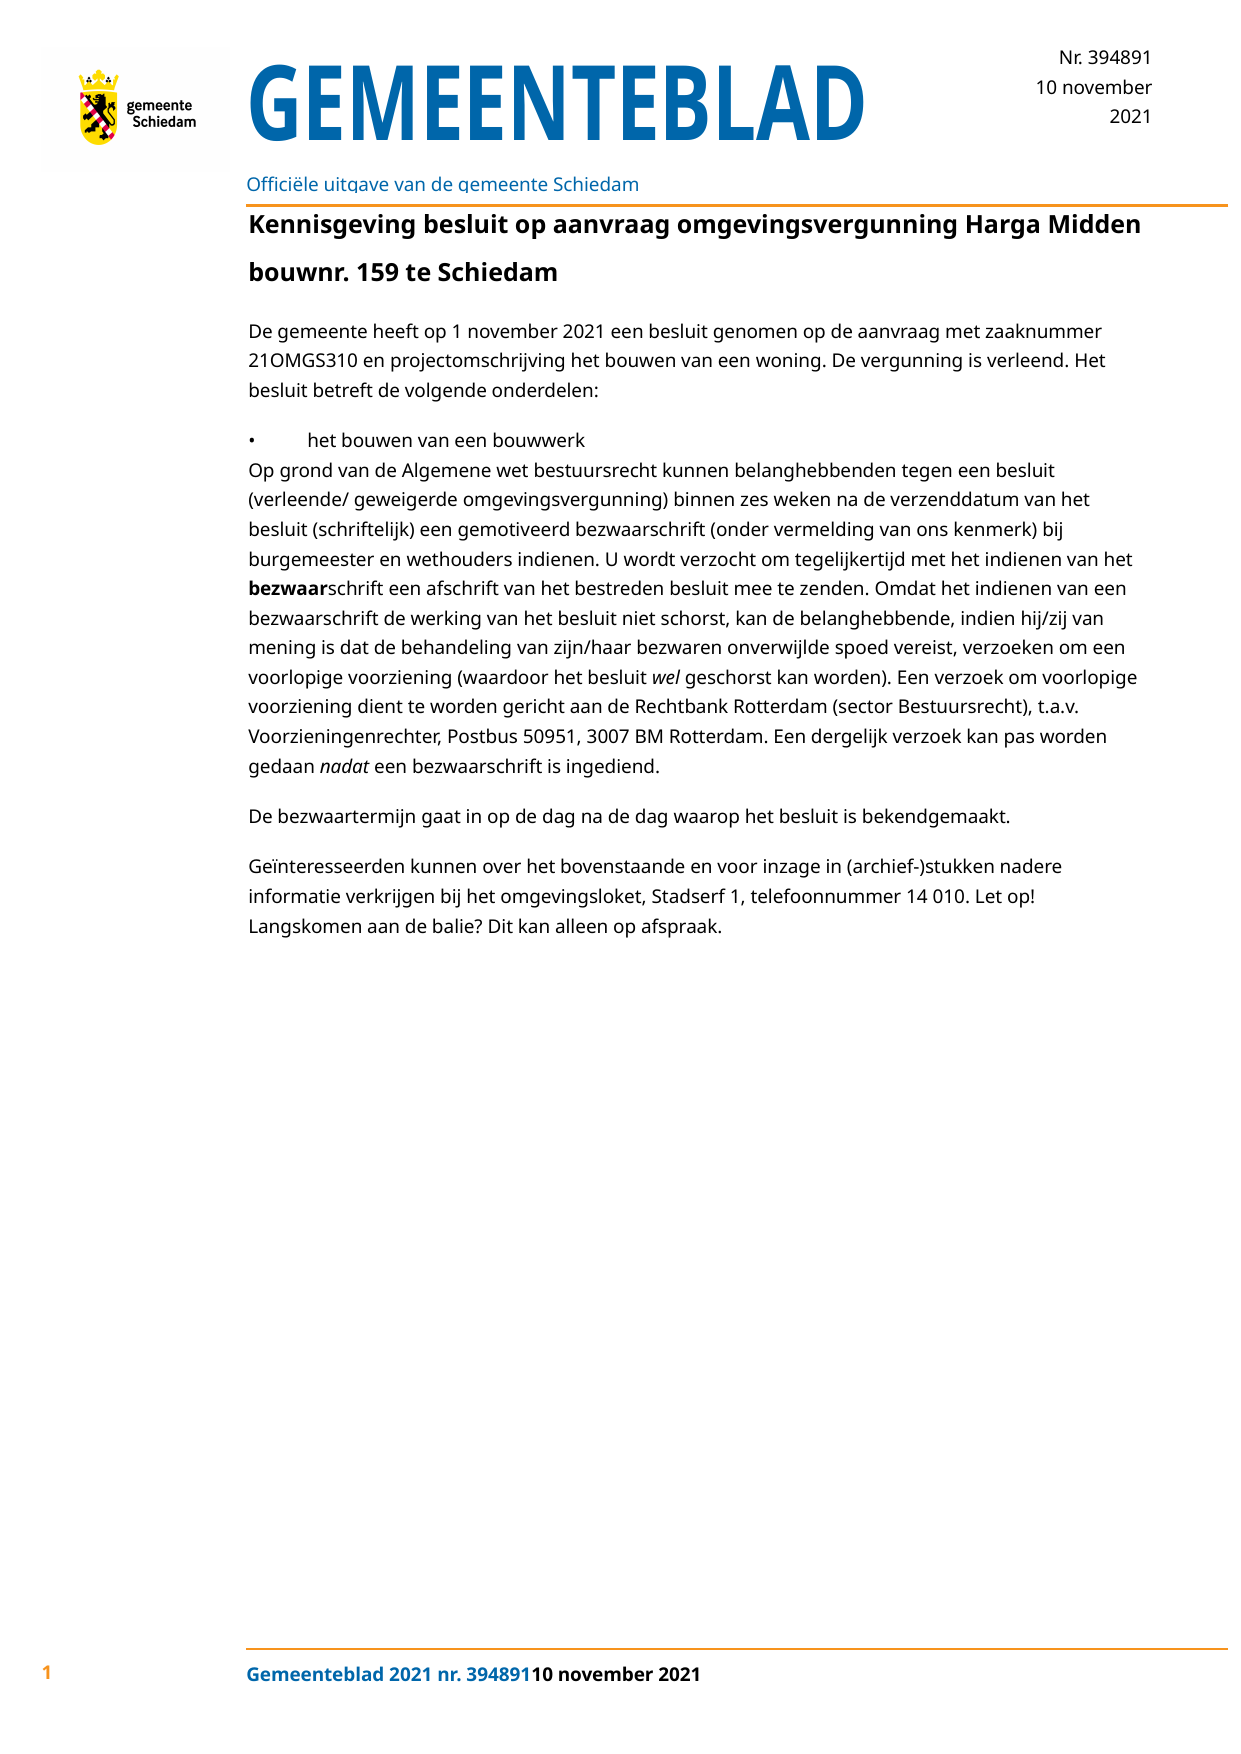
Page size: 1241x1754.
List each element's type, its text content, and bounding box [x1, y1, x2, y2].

text De bezwaartermijn gaat in op de dag na de dag waarop het besluit is bekendgemaakt. [248, 803, 1152, 829]
picture [41, 47, 231, 172]
text Op grond van de Algemene wet bestuursrecht kunnen belanghebbenden tegen een besluit (verleende/ geweigerde omgevingsvergunning) binnen zes weken na de verzenddatum van het besluit (schriftelijk) een gemotiveerd bezwaarschrift (onder vermelding van ons kenmerk) bij burgemeester en wethouders indienen. U wordt verzocht om tegelijkertijd met het indienen van het bezwaarschrift een afschrift van het bestreden besluit mee te zenden. Omdat het indienen van een bezwaarschrift de werking van het besluit niet schorst, kan de belanghebbende, indien hij/zij van mening is dat de behandeling van zijn/haar bezwaren onverwijlde spoed vereist, verzoeken om een voorlopige voorziening (waardoor het besluit wel geschorst kan worden). Een verzoek om voorlopige voorziening dient te worden gericht aan de Rechtbank Rotterdam (sector Bestuursrecht), t.a.v. Voorzieningenrechter, Postbus 50951, 3007 BM Rotterdam. Een dergelijk verzoek kan pas worden gedaan nadat een bezwaarschrift is ingediend. [248, 457, 1152, 779]
list het bouwen van een bouwwerk [248, 427, 1152, 453]
text De gemeente heeft op 1 november 2021 een besluit genomen op de aanvraag met zaaknummer 21OMGS310 en projectomschrijving het bouwen van een woning. De vergunning is verleend. Het besluit betreft de volgende onderdelen: [248, 318, 1152, 403]
text Geïnteresseerden kunnen over het bovenstaande en voor inzage in (archief-)stukken nadere informatie verkrijgen bij het omgevingsloket, Stadserf 1, telefoonnummer 14 010. Let op! Langskomen aan de balie? Dit kan alleen op afspraak. [248, 854, 1152, 939]
text Kennisgeving besluit op aanvraag omgevingsvergunning Harga Midden bouwnr. 159 te Schiedam [248, 207, 1152, 288]
